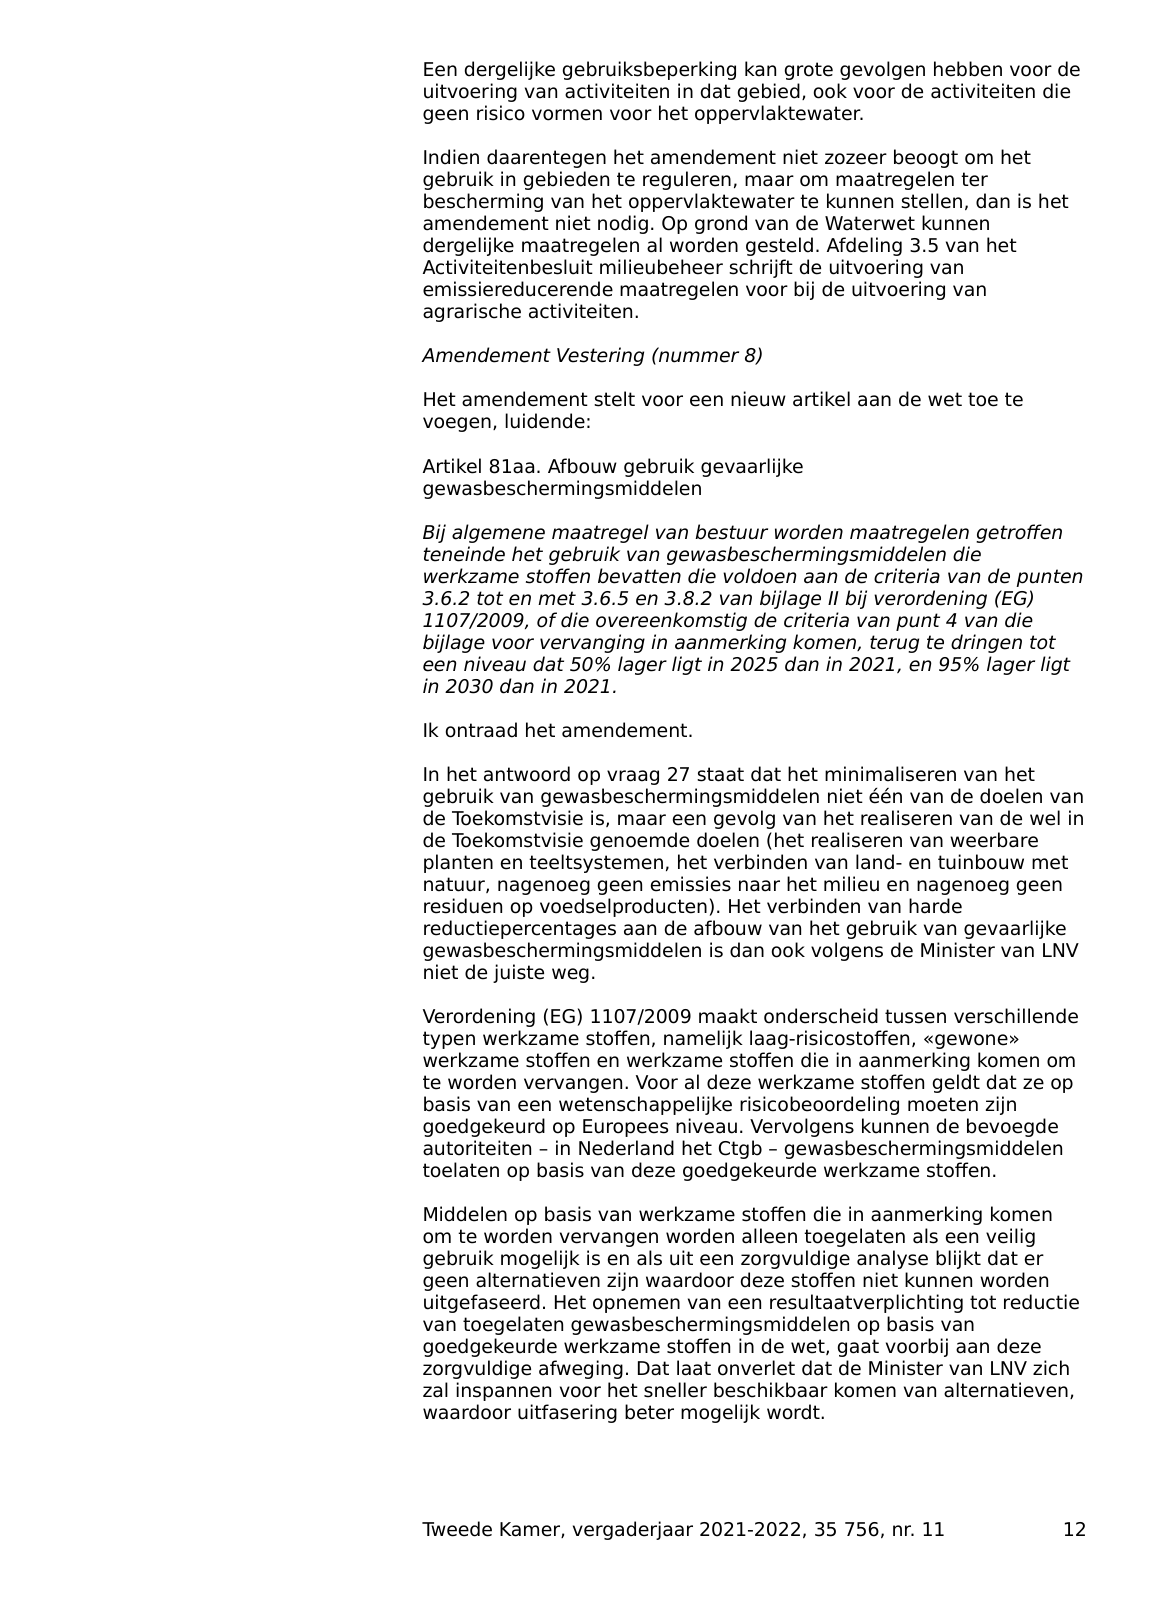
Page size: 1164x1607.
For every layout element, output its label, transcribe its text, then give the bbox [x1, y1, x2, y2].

text Het amendement stelt voor een nieuw artikel aan de wet toe te voegen, luidende: [422, 389, 1087, 433]
text Ik ontraad het amendement. [422, 720, 1087, 742]
text Indien daarentegen het amendement niet zozeer beoogt om het gebruik in gebieden te reguleren, maar om maatregelen ter bescherming van het oppervlaktewater te kunnen stellen, dan is het amendement niet nodig. Op grond van de Waterwet kunnen dergelijke maatregelen al worden gesteld. Afdeling 3.5 van het Activiteitenbesluit milieubeheer schrijft de uitvoering van emissiereducerende maatregelen voor bij de uitvoering van agrarische activiteiten. [422, 147, 1087, 323]
text Verordening (EG) 1107/2009 maakt onderscheid tussen verschillende typen werkzame stoffen, namelijk laag-risicostoffen, «gewone» werkzame stoffen en werkzame stoffen die in aanmerking komen om te worden vervangen. Voor al deze werkzame stoffen geldt dat ze op basis van een wetenschappelijke risicobeoordeling moeten zijn goedgekeurd op Europees niveau. Vervolgens kunnen de bevoegde autoriteiten – in Nederland het Ctgb – gewasbeschermingsmiddelen toelaten op basis van deze goedgekeurde werkzame stoffen. [422, 1006, 1087, 1182]
text Een dergelijke gebruiksbeperking kan grote gevolgen hebben voor de uitvoering van activiteiten in dat gebied, ook voor de activiteiten die geen risico vormen voor het oppervlaktewater. [422, 59, 1087, 125]
text Bij algemene maatregel van bestuur worden maatregelen getroffen teneinde het gebruik van gewasbeschermingsmiddelen die werkzame stoffen bevatten die voldoen aan de criteria van de punten 3.6.2 tot en met 3.6.5 en 3.8.2 van bijlage II bij verordening (EG) 1107/2009, of die overeenkomstig de criteria van punt 4 van die bijlage voor vervanging in aanmerking komen, terug te dringen tot een niveau dat 50% lager ligt in 2025 dan in 2021, en 95% lager ligt in 2030 dan in 2021. [422, 522, 1087, 697]
text Artikel 81aa. Afbouw gebruik gevaarlijke gewasbeschermingsmiddelen [422, 456, 1087, 499]
text Middelen op basis van werkzame stoffen die in aanmerking komen om te worden vervangen worden alleen toegelaten als een veilig gebruik mogelijk is en als uit een zorgvuldige analyse blijkt dat er geen alternatieven zijn waardoor deze stoffen niet kunnen worden uitgefaseerd. Het opnemen van een resultaatverplichting tot reductie van toegelaten gewasbeschermingsmiddelen op basis van goedgekeurde werkzame stoffen in de wet, gaat voorbij aan deze zorgvuldige afweging. Dat laat onverlet dat de Minister van LNV zich zal inspannen voor het sneller beschikbaar komen van alternatieven, waardoor uitfasering beter mogelijk wordt. [422, 1204, 1087, 1424]
text In het antwoord op vraag 27 staat dat het minimaliseren van het gebruik van gewasbeschermingsmiddelen niet één van de doelen van de Toekomstvisie is, maar een gevolg van het realiseren van de wel in de Toekomstvisie genoemde doelen (het realiseren van weerbare planten en teeltsystemen, het verbinden van land- en tuinbouw met natuur, nagenoeg geen emissies naar het milieu en nagenoeg geen residuen op voedselproducten). Het verbinden van harde reductiepercentages aan de afbouw van het gebruik van gevaarlijke gewasbeschermingsmiddelen is dan ook volgens de Minister van LNV niet de juiste weg. [422, 764, 1087, 984]
subtitle Amendement Vestering (nummer 8) [422, 345, 1087, 367]
